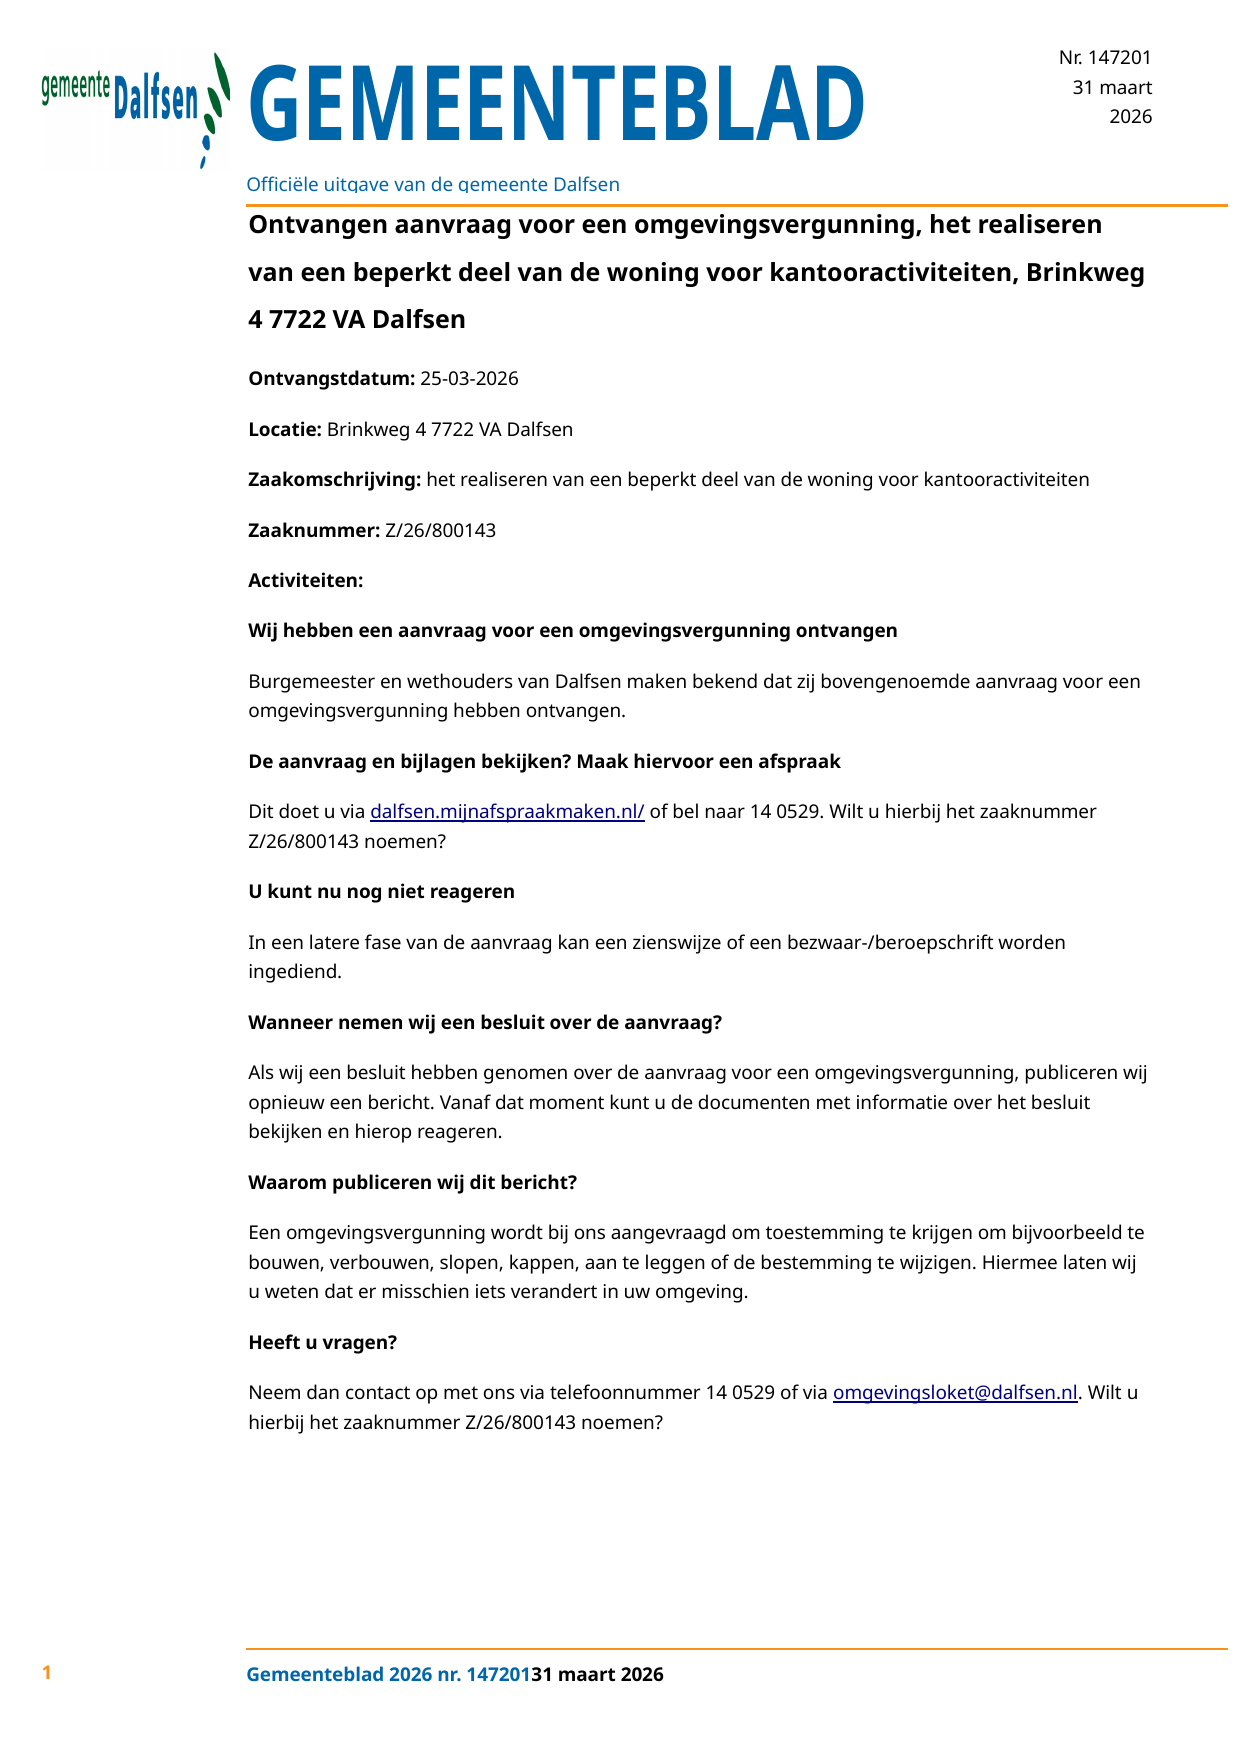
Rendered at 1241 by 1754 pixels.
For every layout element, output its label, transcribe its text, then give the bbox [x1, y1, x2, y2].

text De aanvraag en bijlagen bekijken? Maak hiervoor een afspraak [248, 748, 1152, 774]
text Activiteiten: [248, 567, 1152, 593]
picture [41, 47, 231, 172]
text Als wij een besluit hebben genomen over de aanvraag voor een omgevingsvergunning, publiceren wij opnieuw een bericht. Vanaf dat moment kunt u de documenten met informatie over het besluit bekijken en hierop reageren. [248, 1059, 1152, 1144]
text Wij hebben een aanvraag voor een omgevingsvergunning ontvangen [248, 618, 1152, 643]
text Heeft u vragen? [248, 1329, 1152, 1354]
text Waarom publiceren wij dit bericht? [248, 1169, 1152, 1194]
text U kunt nu nog niet reageren [248, 878, 1152, 904]
text Ontvangstdatum: 25-03-2026 [248, 366, 1152, 391]
text Burgemeester en wethouders van Dalfsen maken bekend dat zij bovengenoemde aanvraag voor een omgevingsvergunning hebben ontvangen. [248, 668, 1152, 723]
text Wanneer nemen wij een besluit over de aanvraag? [248, 1009, 1152, 1034]
text In een latere fase van de aanvraag kan een zienswijze of een bezwaar-/beroepschrift worden ingediend. [248, 929, 1152, 984]
text Een omgevingsvergunning wordt bij ons aangevraagd om toestemming te krijgen om bijvoorbeeld te bouwen, verbouwen, slopen, kappen, aan te leggen of de bestemming te wijzigen. Hiermee laten wij u weten dat er misschien iets verandert in uw omgeving. [248, 1219, 1152, 1304]
text Neem dan contact op met ons via telefoonnummer 14 0529 of via omgevingsloket@dalfsen.nl. Wilt u hierbij het zaaknummer Z/26/800143 noemen? [248, 1379, 1152, 1434]
text Ontvangen aanvraag voor een omgevingsvergunning, het realiseren van een beperkt deel van de woning voor kantooractiviteiten, Brinkweg 4 7722 VA Dalfsen [248, 207, 1152, 336]
text Zaaknummer: Z/26/800143 [248, 517, 1152, 542]
text Locatie: Brinkweg 4 7722 VA Dalfsen [248, 416, 1152, 442]
text Dit doet u via dalfsen.mijnafspraakmaken.nl/ of bel naar 14 0529. Wilt u hierbij het zaaknummer Z/26/800143 noemen? [248, 798, 1152, 854]
text Zaakomschrijving: het realiseren van een beperkt deel van de woning voor kantooractiviteiten [248, 466, 1152, 492]
